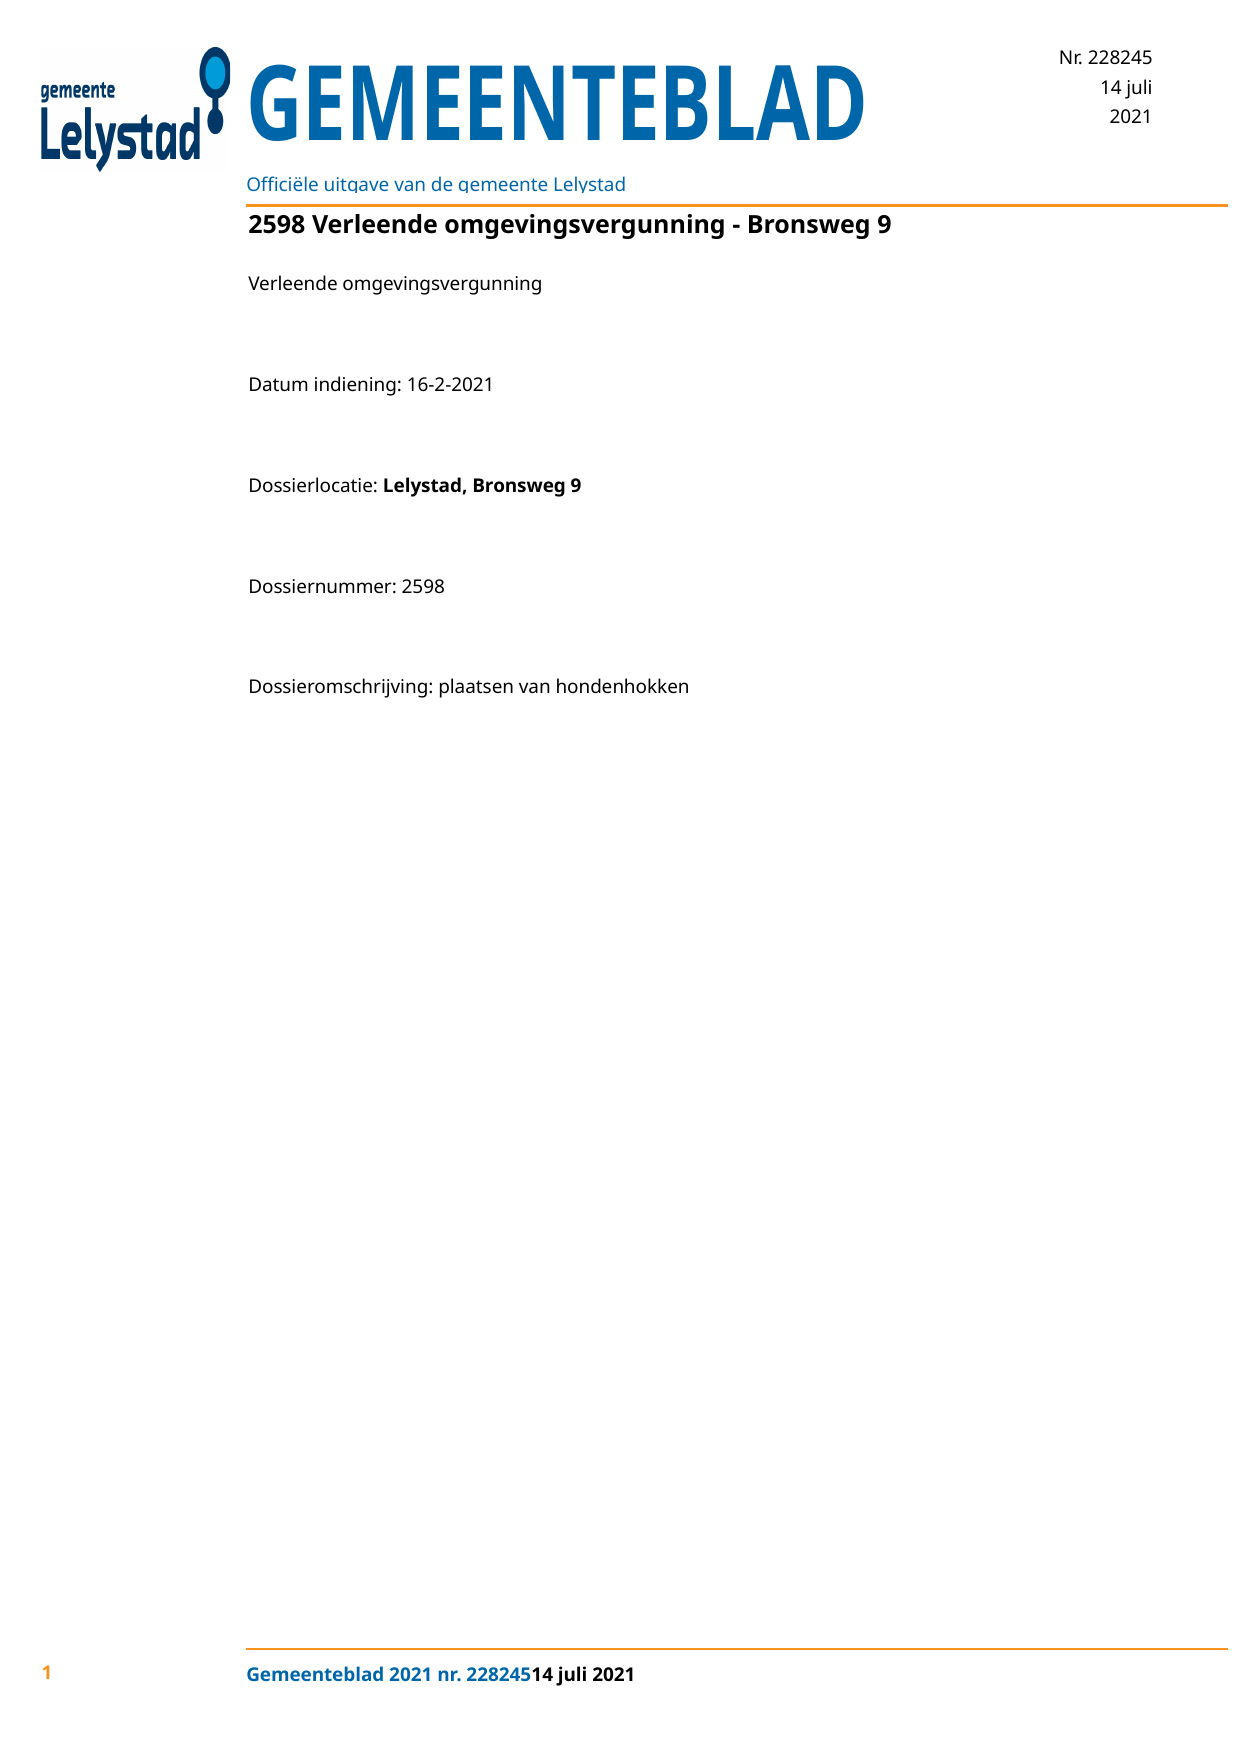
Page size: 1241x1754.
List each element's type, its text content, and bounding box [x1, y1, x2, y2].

text Datum indiening: 16-2-2021 [248, 371, 1152, 397]
picture [41, 47, 231, 172]
text Dossiernummer: 2598 [248, 573, 1152, 598]
text Dossieromschrijving: plaatsen van hondenhokken [248, 674, 1152, 699]
text Verleende omgevingsvergunning [248, 270, 1152, 296]
text 2598 Verleende omgevingsvergunning - Bronsweg 9 [248, 207, 1152, 241]
text Dossierlocatie: Lelystad, Bronsweg 9 [248, 472, 1152, 498]
